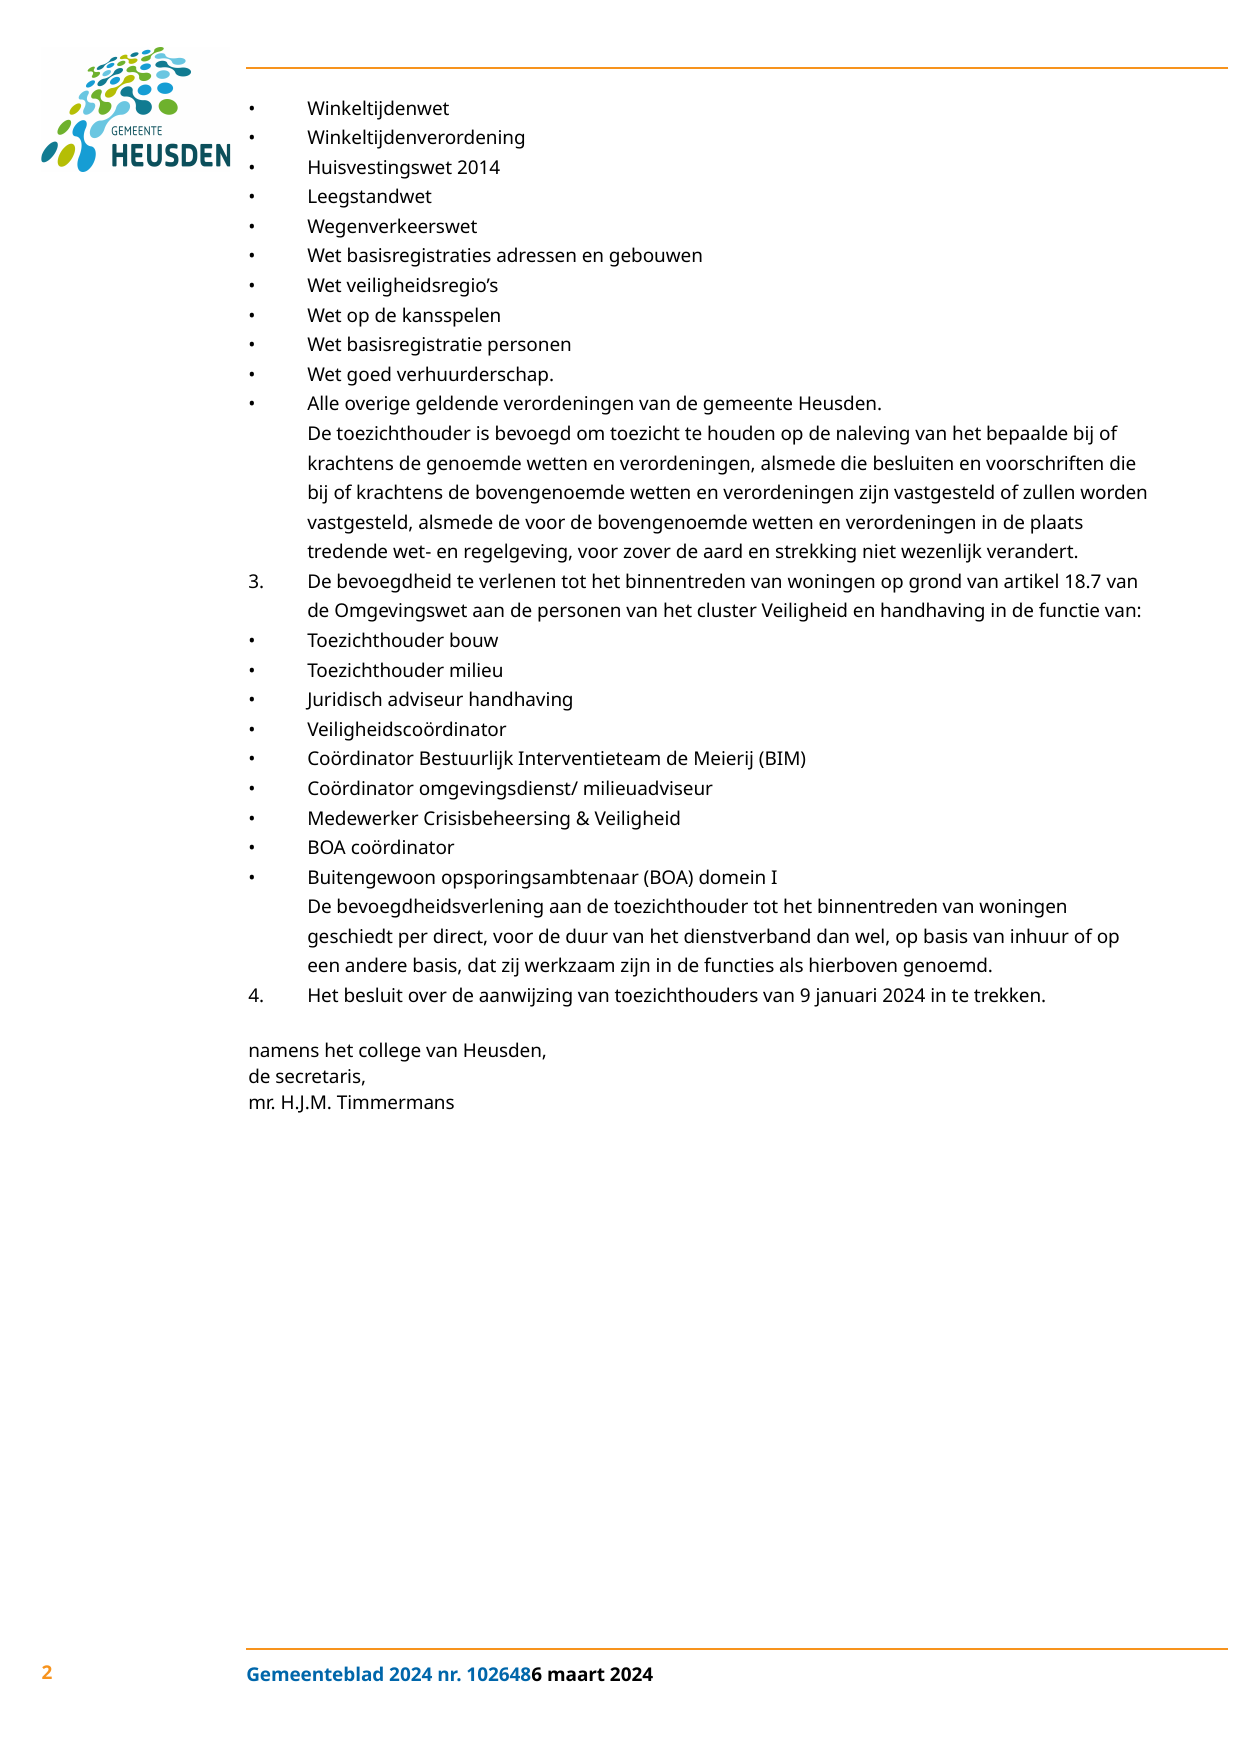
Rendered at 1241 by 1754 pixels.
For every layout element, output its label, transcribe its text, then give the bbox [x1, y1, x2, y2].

list BOA coördinator [248, 834, 1152, 860]
list Medewerker Crisisbeheersing & Veiligheid [248, 805, 1152, 831]
list Toezichthouder milieu [248, 657, 1152, 683]
list Wet basisregistraties adressen en gebouwen [248, 243, 1152, 268]
list Coördinator omgevingsdienst/ milieuadviseur [248, 775, 1152, 801]
list Coördinator Bestuurlijk Interventieteam de Meierij (BIM) [248, 746, 1152, 771]
picture [41, 47, 231, 172]
list Wet veiligheidsregio’s [248, 272, 1152, 298]
list De toezichthouder is bevoegd om toezicht te houden op de naleving van het bepaalde bij of krachtens de genoemde wetten en verordeningen, alsmede die besluiten en voorschriften die bij of krachtens de bovengenoemde wetten en verordeningen zijn vastgesteld of zullen worden vastgesteld, alsmede de voor de bovengenoemde wetten en verordeningen in de plaats tredende wet- en regelgeving, voor zover de aard en strekking niet wezenlijk verandert. [248, 420, 1152, 564]
list Toezichthouder bouw [248, 627, 1152, 653]
text mr. H.J.M. Timmermans [248, 1089, 1152, 1115]
list Wet goed verhuurderschap. [248, 361, 1152, 387]
list De bevoegdheidsverlening aan de toezichthouder tot het binnentreden van woningen geschiedt per direct, voor de duur van het dienstverband dan wel, op basis van inhuur of op een andere basis, dat zij werkzaam zijn in de functies als hierboven genoemd. [248, 893, 1152, 978]
text namens het college van Heusden, [248, 1038, 1152, 1063]
list Wet basisregistratie personen [248, 331, 1152, 357]
list Winkeltijdenverordening [248, 124, 1152, 150]
list Wegenverkeerswet [248, 213, 1152, 239]
list De bevoegdheid te verlenen tot het binnentreden van woningen op grond van artikel 18.7 van de Omgevingswet aan de personen van het cluster Veiligheid en handhaving in de functie van: [248, 568, 1152, 623]
list Leegstandwet [248, 183, 1152, 209]
list Buitengewoon opsporingsambtenaar (BOA) domein I [248, 864, 1152, 890]
list Wet op de kansspelen [248, 302, 1152, 328]
list Juridisch adviseur handhaving [248, 686, 1152, 712]
list Huisvestingswet 2014 [248, 154, 1152, 180]
list Veiligheidscoördinator [248, 716, 1152, 742]
list Het besluit over de aanwijzing van toezichthouders van 9 januari 2024 in te trekken. [248, 982, 1152, 1008]
list Alle overige geldende verordeningen van de gemeente Heusden. [248, 391, 1152, 416]
text de secretaris, [248, 1063, 1152, 1089]
list Winkeltijdenwet [248, 95, 1152, 121]
